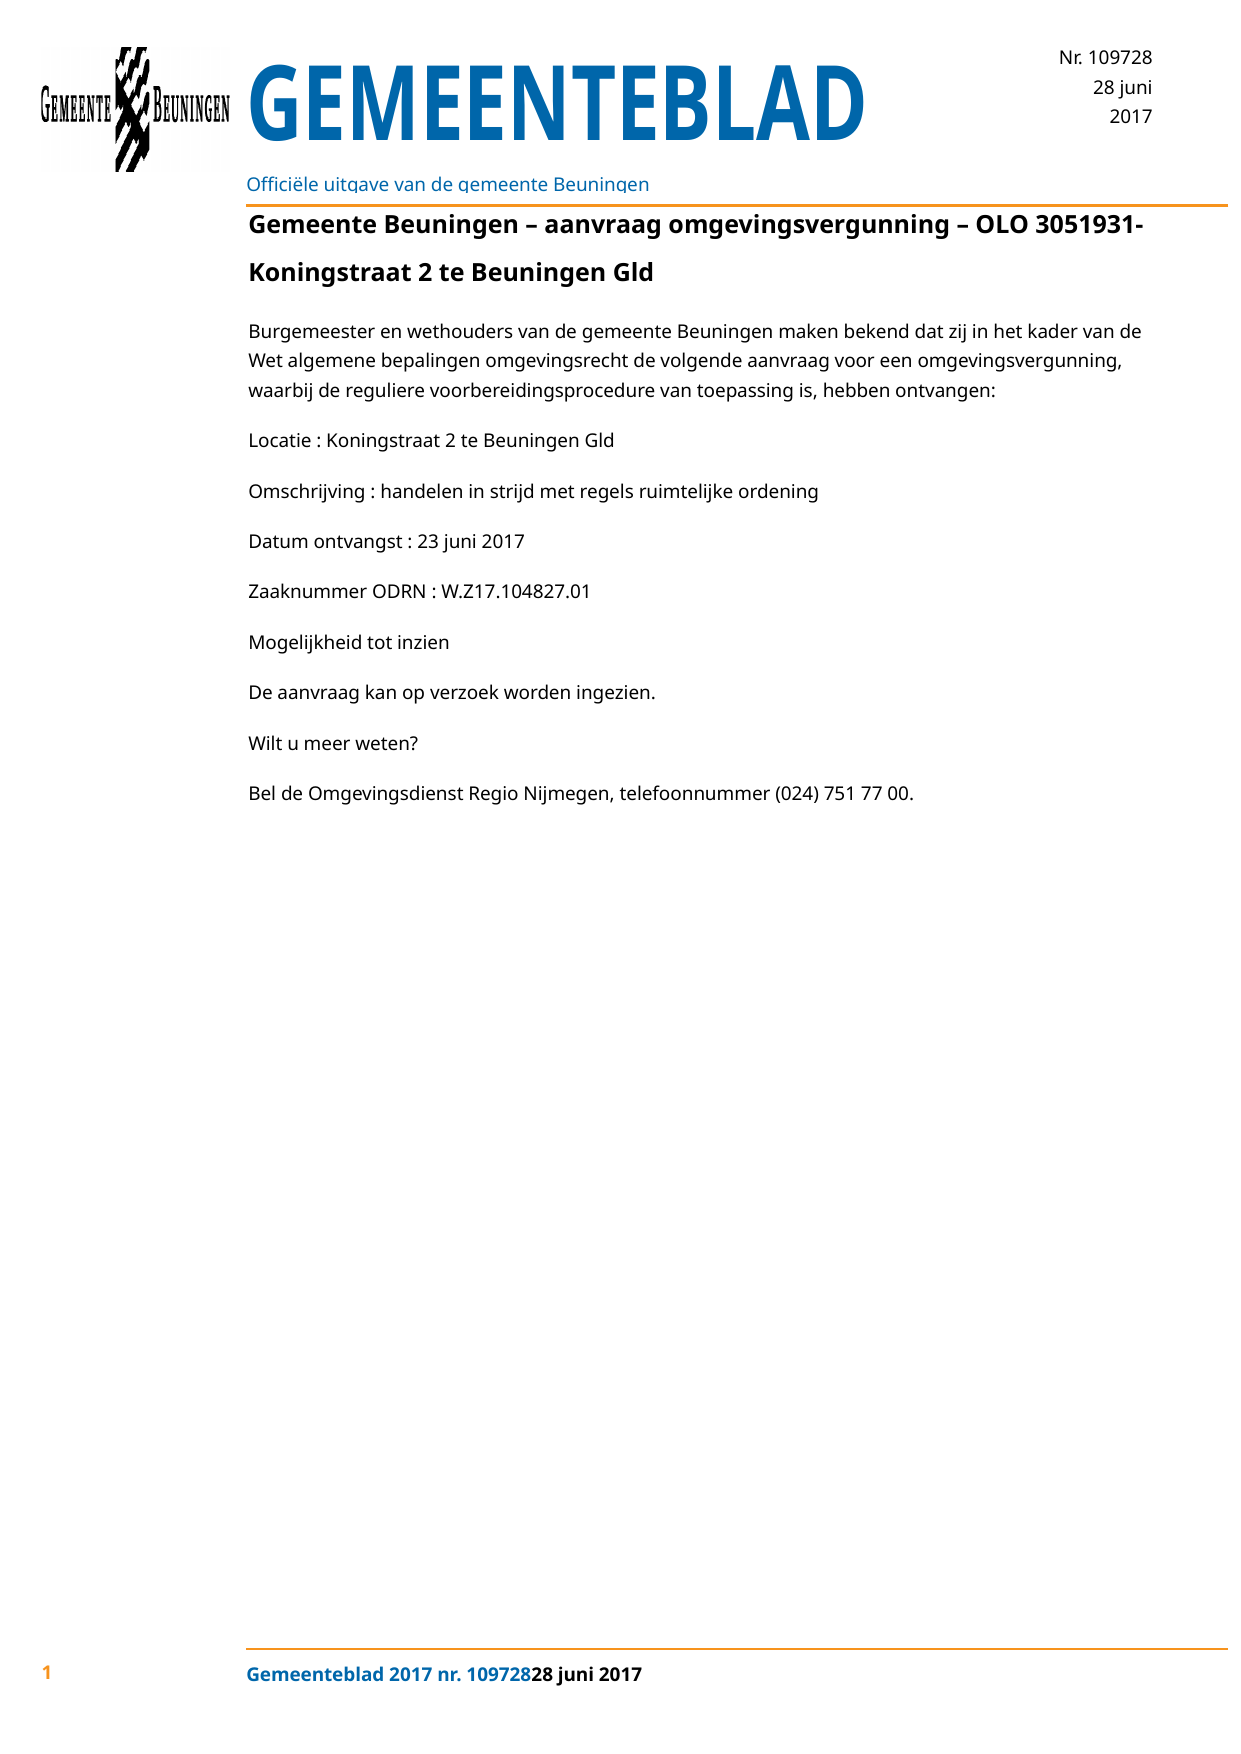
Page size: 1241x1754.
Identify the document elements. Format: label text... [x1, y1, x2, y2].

text Bel de Omgevingsdienst Regio Nijmegen, telefoonnummer (024) 751 77 00. [248, 780, 1152, 806]
text Wilt u meer weten? [248, 730, 1152, 756]
text Omschrijving : handelen in strijd met regels ruimtelijke ordening [248, 478, 1152, 504]
text Gemeente Beuningen – aanvraag omgevingsvergunning – OLO 3051931- Koningstraat 2 te Beuningen Gld [248, 207, 1152, 288]
picture [41, 47, 231, 172]
text Datum ontvangst : 23 juni 2017 [248, 528, 1152, 554]
text Locatie : Koningstraat 2 te Beuningen Gld [248, 427, 1152, 453]
text De aanvraag kan op verzoek worden ingezien. [248, 679, 1152, 705]
text Zaaknummer ODRN : W.Z17.104827.01 [248, 579, 1152, 604]
text Burgemeester en wethouders van de gemeente Beuningen maken bekend dat zij in het kader van de Wet algemene bepalingen omgevingsrecht de volgende aanvraag voor een omgevingsvergunning, waarbij de reguliere voorbereidingsprocedure van toepassing is, hebben ontvangen: [248, 318, 1152, 403]
text Mogelijkheid tot inzien [248, 629, 1152, 655]
